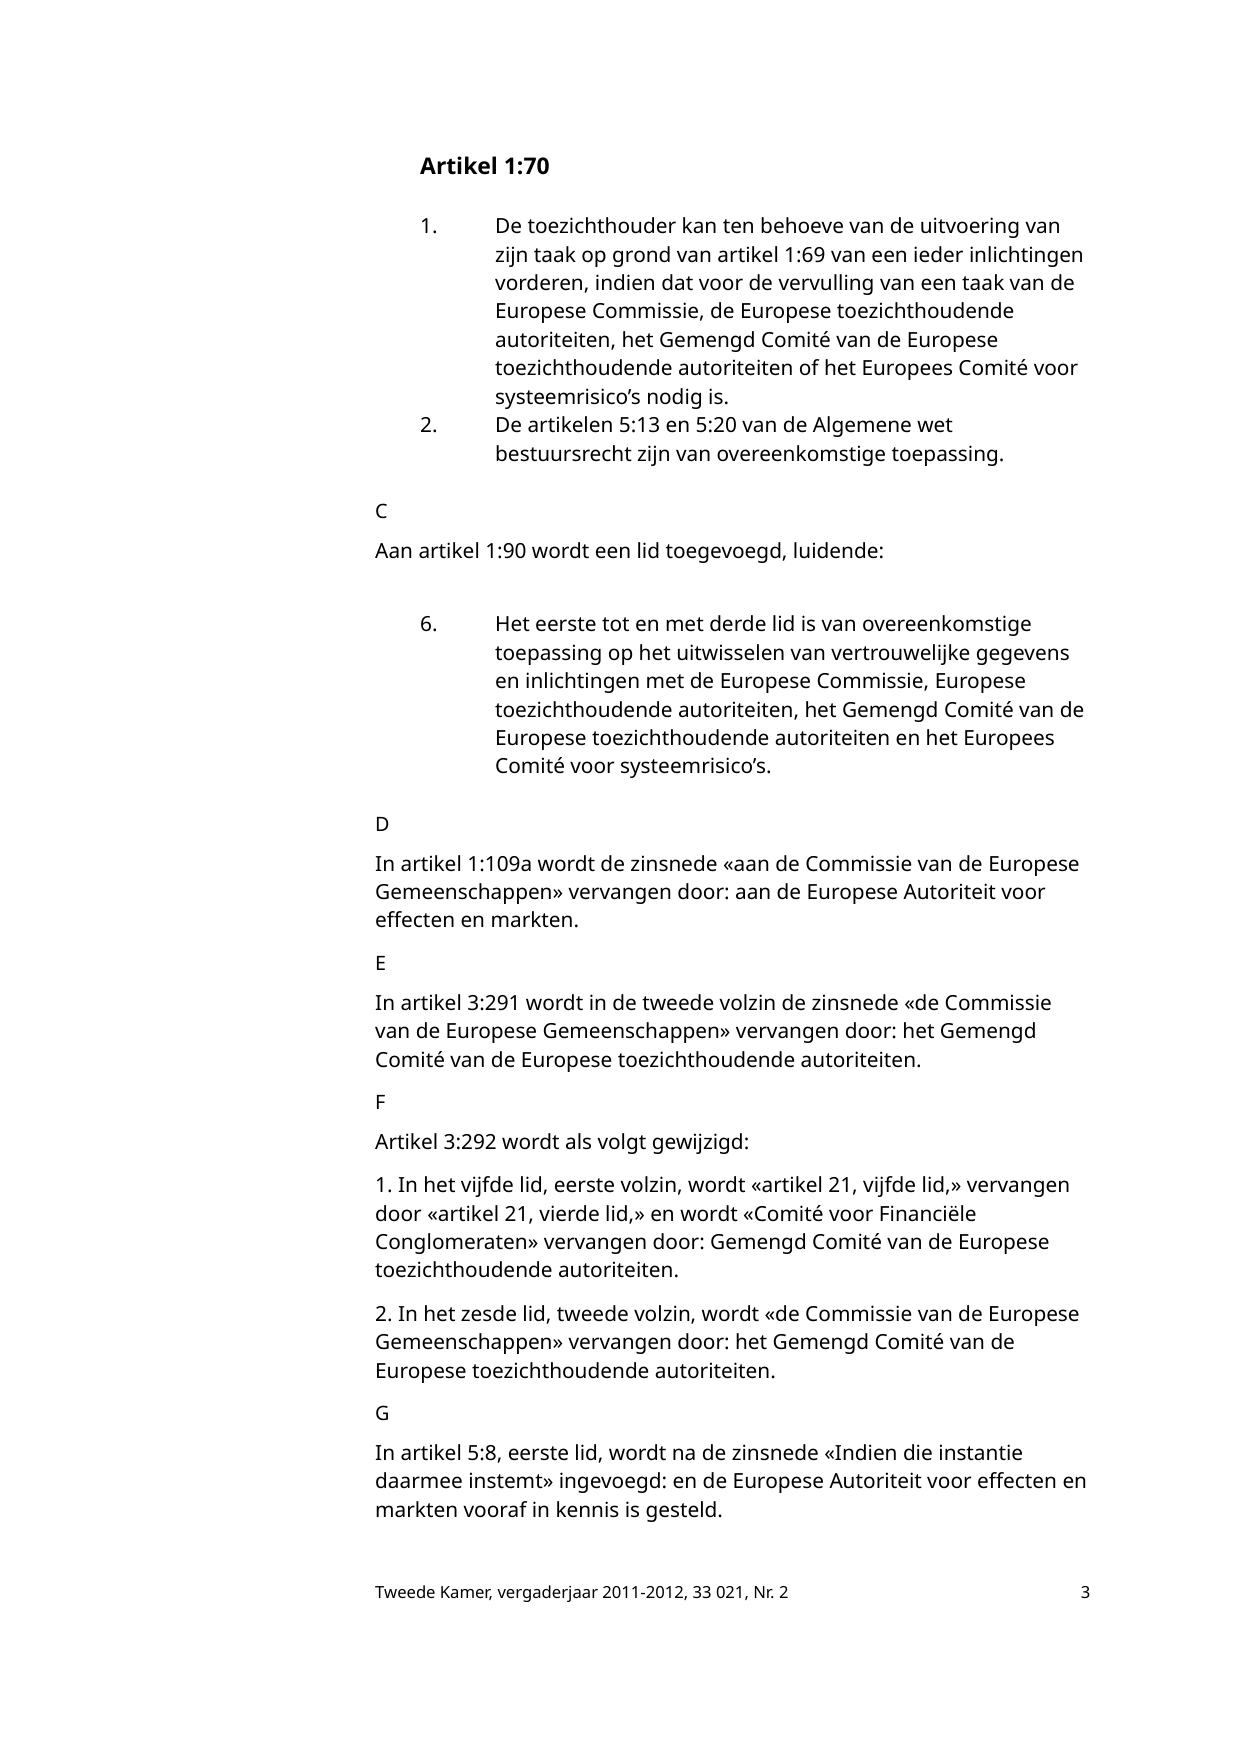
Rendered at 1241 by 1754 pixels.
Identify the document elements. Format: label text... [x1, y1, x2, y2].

list Het eerste tot en met derde lid is van overeenkomstige toepassing op het uitwisselen van vertrouwelijke gegevens en inlichtingen met de Europese Commissie, Europese toezichthoudende autoriteiten, het Gemengd Comité van de Europese toezichthoudende autoriteiten en het Europees Comité voor systeemrisico’s. [420, 609, 1090, 780]
text G [375, 1399, 1090, 1426]
text F [375, 1088, 1090, 1115]
text C [375, 497, 1090, 524]
text Artikel 3:292 wordt als volgt gewijzigd: [375, 1127, 1090, 1155]
list De artikelen 5:13 en 5:20 van de Algemene wet bestuursrecht zijn van overeenkomstige toepassing. [420, 410, 1090, 467]
text 1. In het vijfde lid, eerste volzin, wordt «artikel 21, vijfde lid,» vervangen door «artikel 21, vierde lid,» en wordt «Comité voor Financiële Conglomeraten» vervangen door: Gemengd Comité van de Europese toezichthoudende autoriteiten. [375, 1170, 1090, 1284]
list De toezichthouder kan ten behoeve van de uitvoering van zijn taak op grond van artikel 1:69 van een ieder inlichtingen vorderen, indien dat voor de vervulling van een taak van de Europese Commissie, de Europese toezichthoudende autoriteiten, het Gemengd Comité van de Europese toezichthoudende autoriteiten of het Europees Comité voor systeemrisico’s nodig is. [420, 211, 1090, 410]
text Aan artikel 1:90 wordt een lid toegevoegd, luidende: [375, 536, 1090, 564]
text In artikel 3:291 wordt in de tweede volzin de zinsnede «de Commissie van de Europese Gemeenschappen» vervangen door: het Gemengd Comité van de Europese toezichthoudende autoriteiten. [375, 988, 1090, 1073]
text D [375, 810, 1090, 837]
text In artikel 1:109a wordt de zinsnede «aan de Commissie van de Europese Gemeenschappen» vervangen door: aan de Europese Autoriteit voor effecten en markten. [375, 849, 1090, 934]
text 2. In het zesde lid, tweede volzin, wordt «de Commissie van de Europese Gemeenschappen» vervangen door: het Gemengd Comité van de Europese toezichthoudende autoriteiten. [375, 1299, 1090, 1384]
text In artikel 5:8, eerste lid, wordt na de zinsnede «Indien die instantie daarmee instemt» ingevoegd: en de Europese Autoriteit voor effecten en markten vooraf in kennis is gesteld. [375, 1438, 1090, 1523]
text E [375, 949, 1090, 976]
subtitle Artikel 1:70 [420, 150, 1090, 181]
